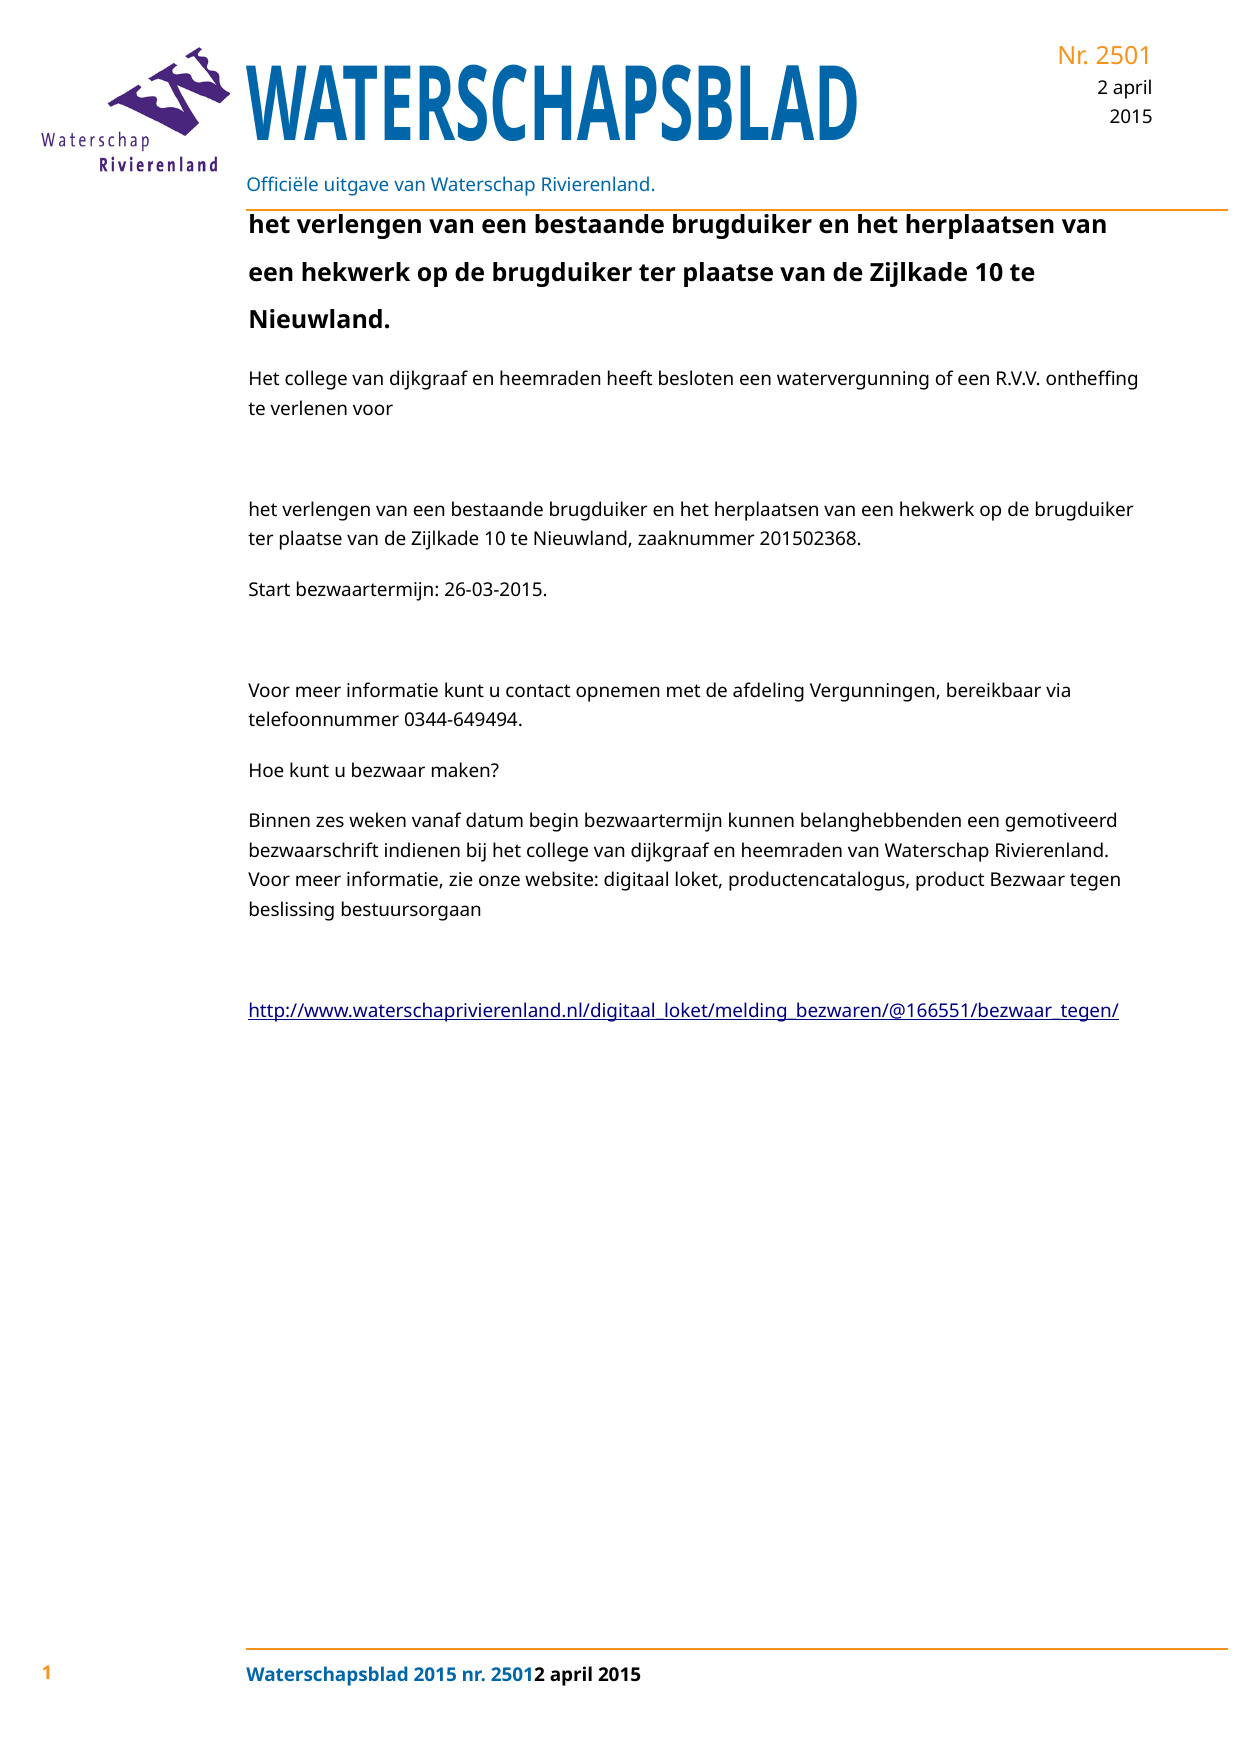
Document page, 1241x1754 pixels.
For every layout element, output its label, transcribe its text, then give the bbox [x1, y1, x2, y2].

text het verlengen van een bestaande brugduiker en het herplaatsen van een hekwerk op de brugduiker ter plaatse van de Zijlkade 10 te Nieuwland. [248, 211, 1152, 336]
text Start bezwaartermijn: 26-03-2015. [248, 576, 1152, 602]
text Binnen zes weken vanaf datum begin bezwaartermijn kunnen belanghebbenden een gemotiveerd bezwaarschrift indienen bij het college van dijkgraaf en heemraden van Waterschap Rivierenland. Voor meer informatie, zie onze website: digitaal loket, productencatalogus, product Bezwaar tegen beslissing bestuursorgaan [248, 807, 1152, 922]
text Hoe kunt u bezwaar maken? [248, 757, 1152, 782]
text http://www.waterschaprivierenland.nl/digitaal_loket/melding_bezwaren/@166551/bezwaar_tegen/ [248, 997, 1152, 1022]
text Voor meer informatie kunt u contact opnemen met de afdeling Vergunningen, bereikbaar via telefoonnummer 0344-649494. [248, 677, 1152, 732]
text het verlengen van een bestaande brugduiker en het herplaatsen van een hekwerk op de brugduiker ter plaatse van de Zijlkade 10 te Nieuwland, zaaknummer 201502368. [248, 496, 1152, 551]
picture [41, 47, 231, 172]
text Het college van dijkgraaf en heemraden heeft besloten een watervergunning of een R.V.V. ontheffing te verlenen voor [248, 366, 1152, 421]
